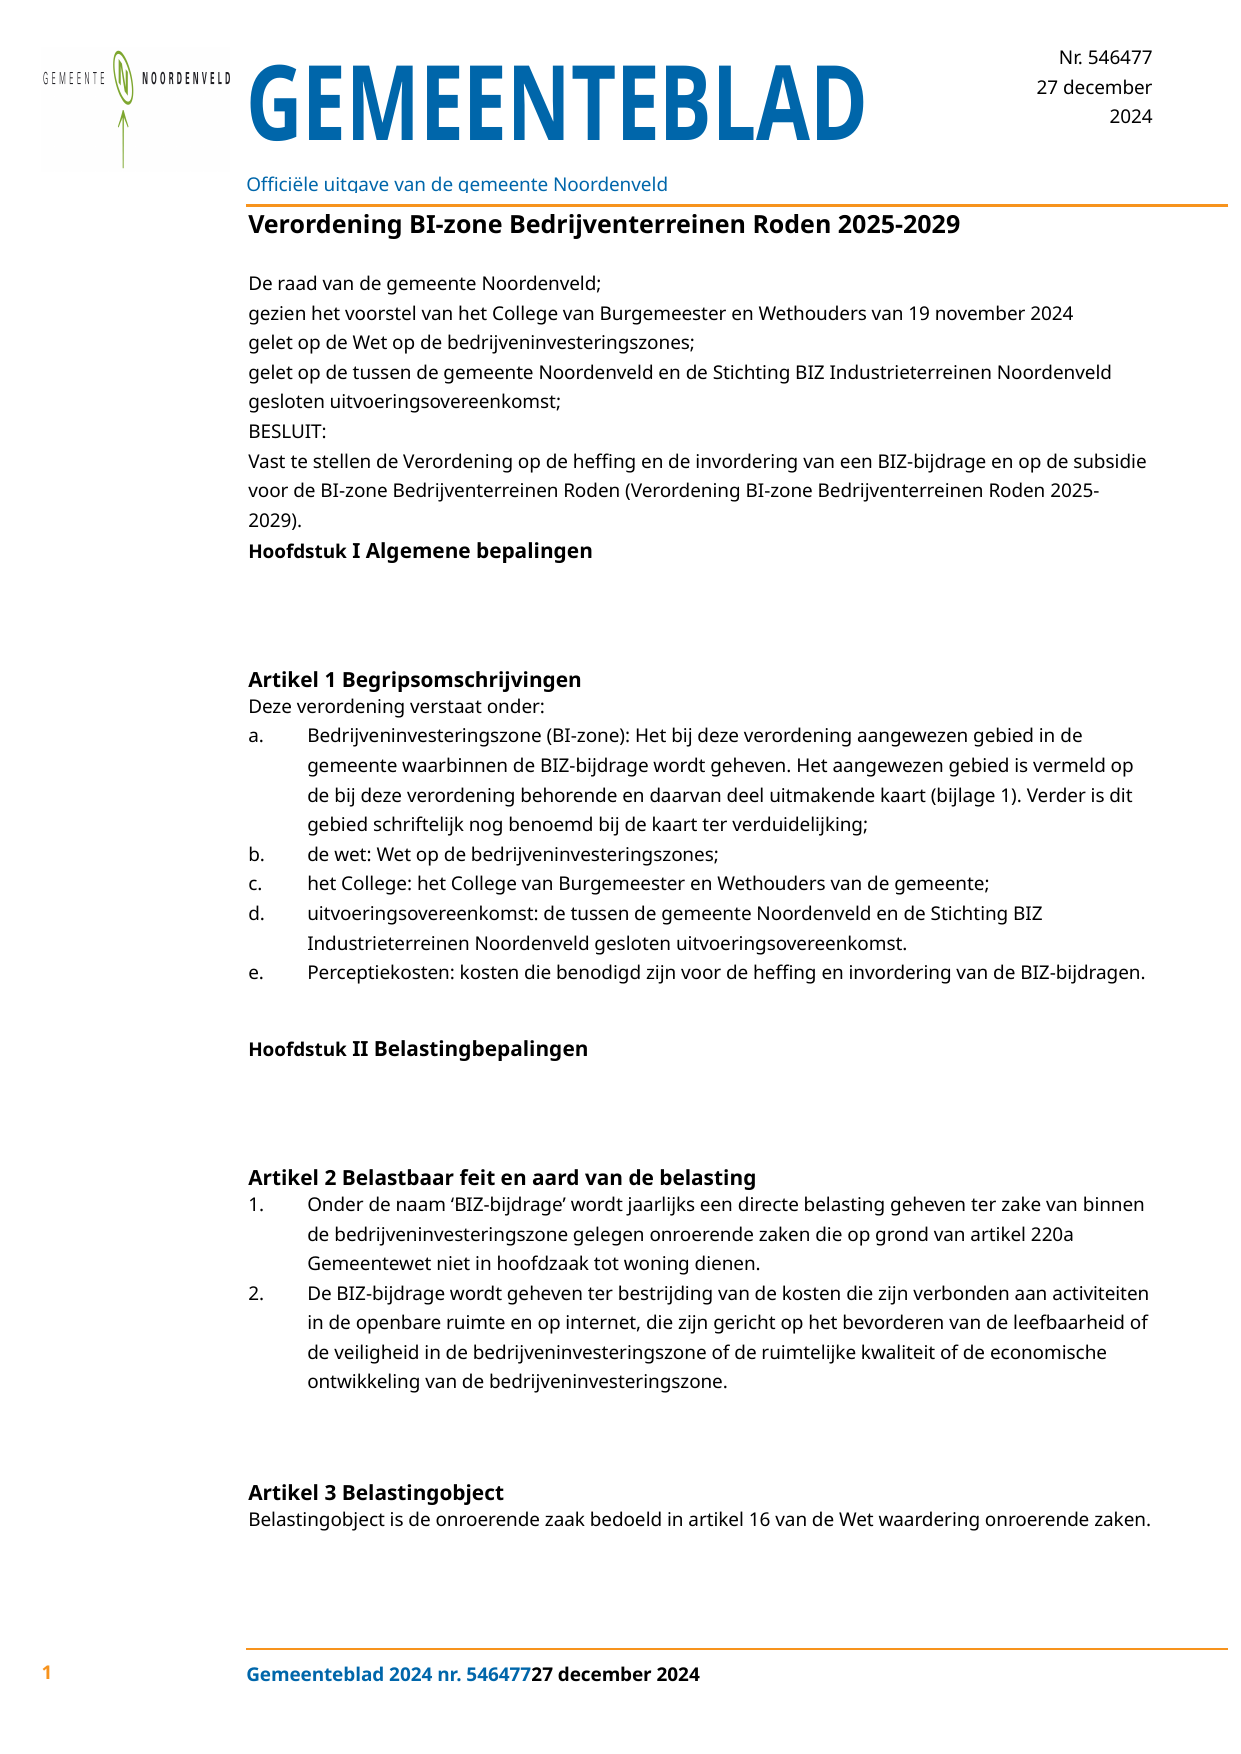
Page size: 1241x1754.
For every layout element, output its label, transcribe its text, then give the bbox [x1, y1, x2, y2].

text gelet op de tussen de gemeente Noordenveld en de Stichting BIZ Industrieterreinen Noordenveld gesloten uitvoeringsovereenkomst; [248, 359, 1152, 414]
list de wet: Wet op de bedrijveninvesteringszones; [248, 841, 1152, 867]
text Artikel 3 Belastingobject [248, 1478, 1152, 1507]
text Verordening BI-zone Bedrijventerreinen Roden 2025-2029 [248, 207, 1152, 241]
text Deze verordening verstaat onder: [248, 693, 1152, 719]
text gezien het voorstel van het College van Burgemeester en Wethouders van 19 november 2024 [248, 300, 1152, 326]
list Perceptiekosten: kosten die benodigd zijn voor de heffing en invordering van de BIZ-bijdragen. [248, 959, 1152, 985]
text De raad van de gemeente Noordenveld; [248, 270, 1152, 296]
text Hoofdstuk I Algemene bepalingen [248, 537, 1152, 565]
text BESLUIT: [248, 418, 1152, 444]
text Hoofdstuk II Belastingbepalingen [248, 1034, 1152, 1063]
text Vast te stellen de Verordening op de heffing en de invordering van een BIZ-bijdrage en op de subsidie voor de BI-zone Bedrijventerreinen Roden (Verordening BI-zone Bedrijventerreinen Roden 2025-2029). [248, 448, 1152, 533]
list Bedrijveninvesteringszone (BI-zone): Het bij deze verordening aangewezen gebied in de gemeente waarbinnen de BIZ-bijdrage wordt geheven. Het aangewezen gebied is vermeld op de bij deze verordening behorende en daarvan deel uitmakende kaart (bijlage 1). Verder is dit gebied schriftelijk nog benoemd bij de kaart ter verduidelijking; [248, 723, 1152, 837]
picture [41, 47, 231, 172]
list het College: het College van Burgemeester en Wethouders van de gemeente; [248, 871, 1152, 896]
list De BIZ-bijdrage wordt geheven ter bestrijding van de kosten die zijn verbonden aan activiteiten in de openbare ruimte en op internet, die zijn gericht op het bevorderen van de leefbaarheid of de veiligheid in de bedrijveninvesteringszone of de ruimtelijke kwaliteit of de economische ontwikkeling van de bedrijveninvesteringszone. [248, 1280, 1152, 1394]
text Belastingobject is de onroerende zaak bedoeld in artikel 16 van de Wet waardering onroerende zaken. [248, 1507, 1152, 1532]
list uitvoeringsovereenkomst: de tussen de gemeente Noordenveld en de Stichting BIZ Industrieterreinen Noordenveld gesloten uitvoeringsovereenkomst. [248, 900, 1152, 956]
list Onder de naam ‘BIZ-bijdrage’ wordt jaarlijks een directe belasting geheven ter zake van binnen de bedrijveninvesteringszone gelegen onroerende zaken die op grond van artikel 220a Gemeentewet niet in hoofdzaak tot woning dienen. [248, 1191, 1152, 1276]
text Artikel 2 Belastbaar feit en aard van de belasting [248, 1163, 1152, 1191]
text Artikel 1 Begripsomschrijvingen [248, 665, 1152, 693]
text gelet op de Wet op de bedrijveninvesteringszones; [248, 329, 1152, 355]
